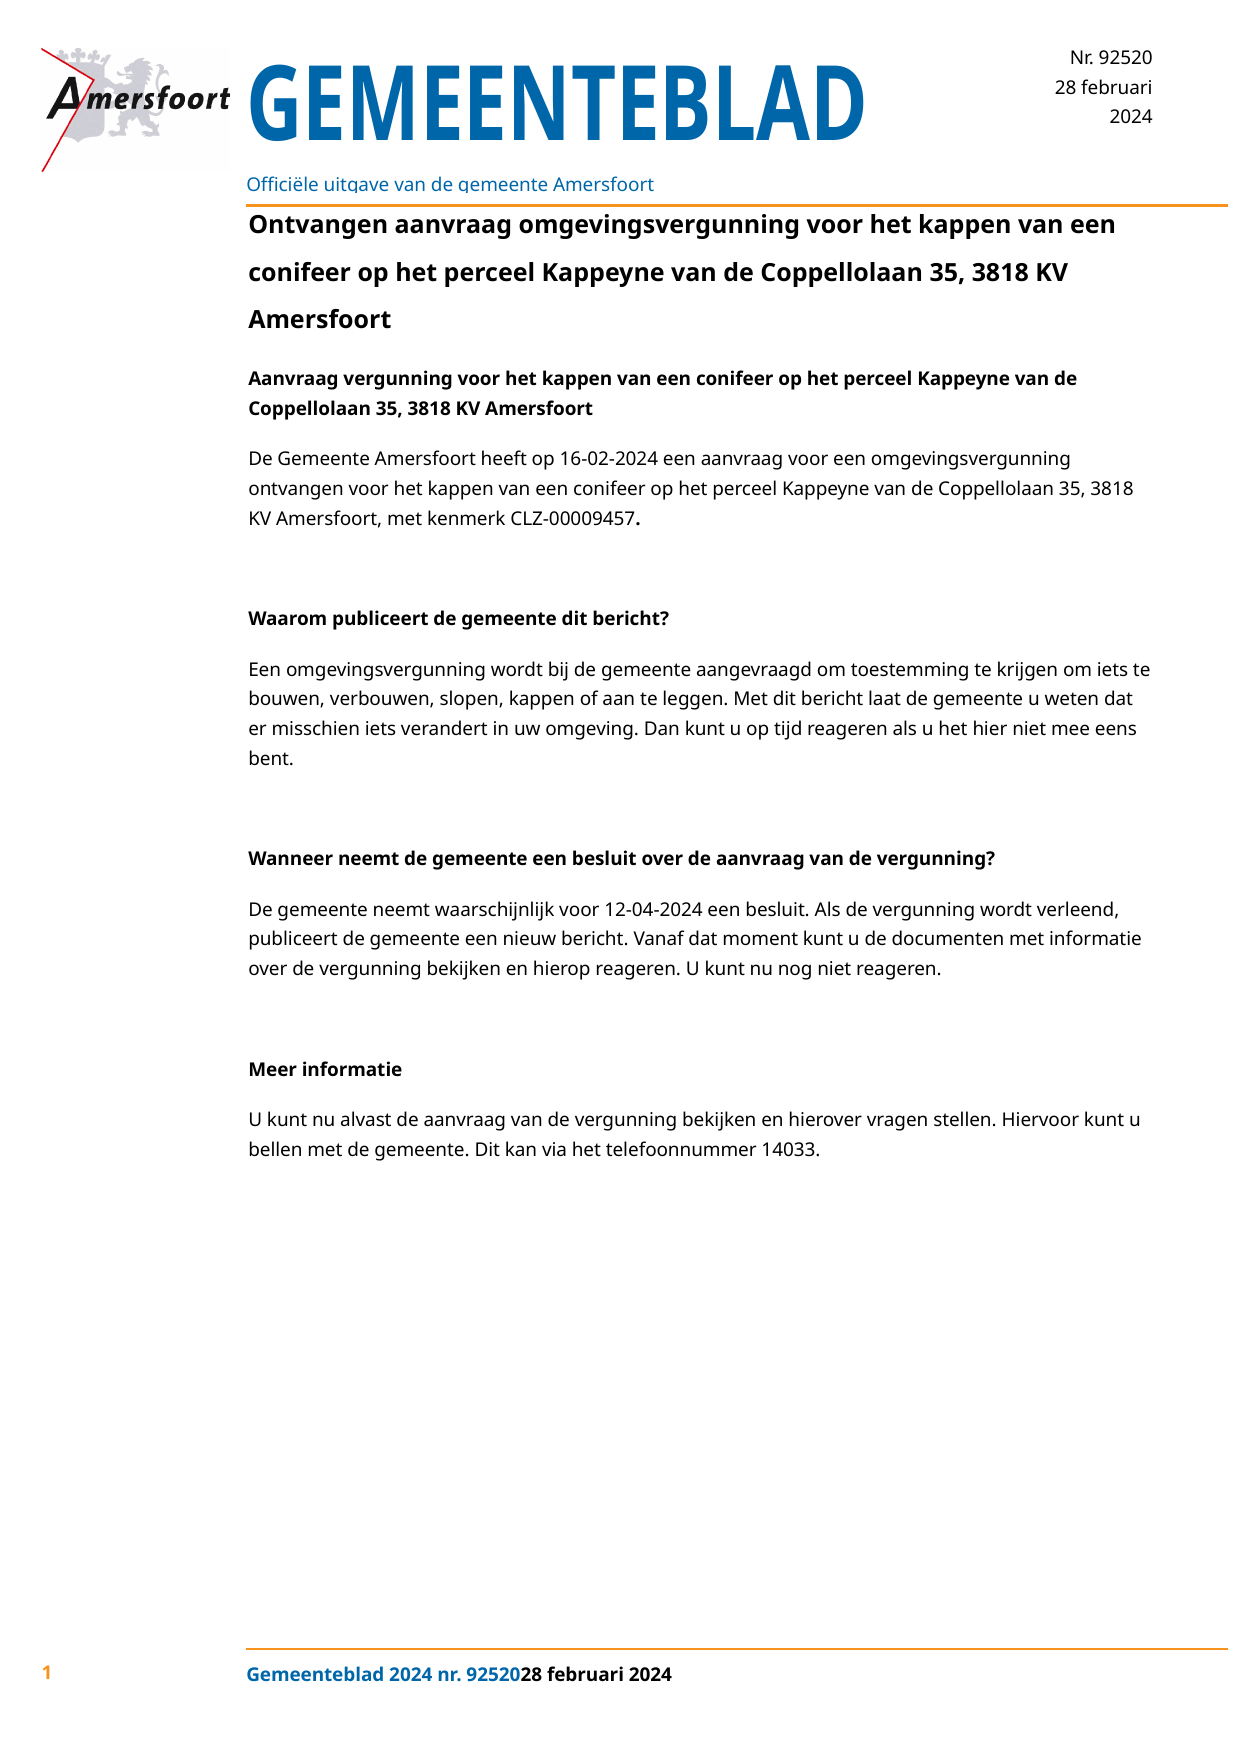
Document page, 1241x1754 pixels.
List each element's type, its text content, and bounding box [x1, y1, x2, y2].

text Wanneer neemt de gemeente een besluit over de aanvraag van de vergunning? [248, 846, 1152, 871]
text Ontvangen aanvraag omgevingsvergunning voor het kappen van een conifeer op het perceel Kappeyne van de Coppellolaan 35, 3818 KV Amersfoort [248, 207, 1152, 336]
text U kunt nu alvast de aanvraag van de vergunning bekijken en hierover vragen stellen. Hiervoor kunt u bellen met de gemeente. Dit kan via het telefoonnummer 14033. [248, 1106, 1152, 1162]
text Een omgevingsvergunning wordt bij de gemeente aangevraagd om toestemming te krijgen om iets te bouwen, verbouwen, slopen, kappen of aan te leggen. Met dit bericht laat de gemeente u weten dat er misschien iets verandert in uw omgeving. Dan kunt u op tijd reageren als u het hier niet mee eens bent. [248, 656, 1152, 770]
text Aanvraag vergunning voor het kappen van een conifeer op het perceel Kappeyne van de Coppellolaan 35, 3818 KV Amersfoort [248, 366, 1152, 421]
picture [41, 47, 231, 172]
text Waarom publiceert de gemeente dit bericht? [248, 606, 1152, 631]
text De gemeente neemt waarschijnlijk voor 12-04-2024 een besluit. Als de vergunning wordt verleend, publiceert de gemeente een nieuw bericht. Vanaf dat moment kunt u de documenten met informatie over de vergunning bekijken en hierop reageren. U kunt nu nog niet reageren. [248, 896, 1152, 981]
text Meer informatie [248, 1056, 1152, 1082]
text De Gemeente Amersfoort heeft op 16-02-2024 een aanvraag voor een omgevingsvergunning ontvangen voor het kappen van een conifeer op het perceel Kappeyne van de Coppellolaan 35, 3818 KV Amersfoort, met kenmerk CLZ-00009457. [248, 446, 1152, 530]
